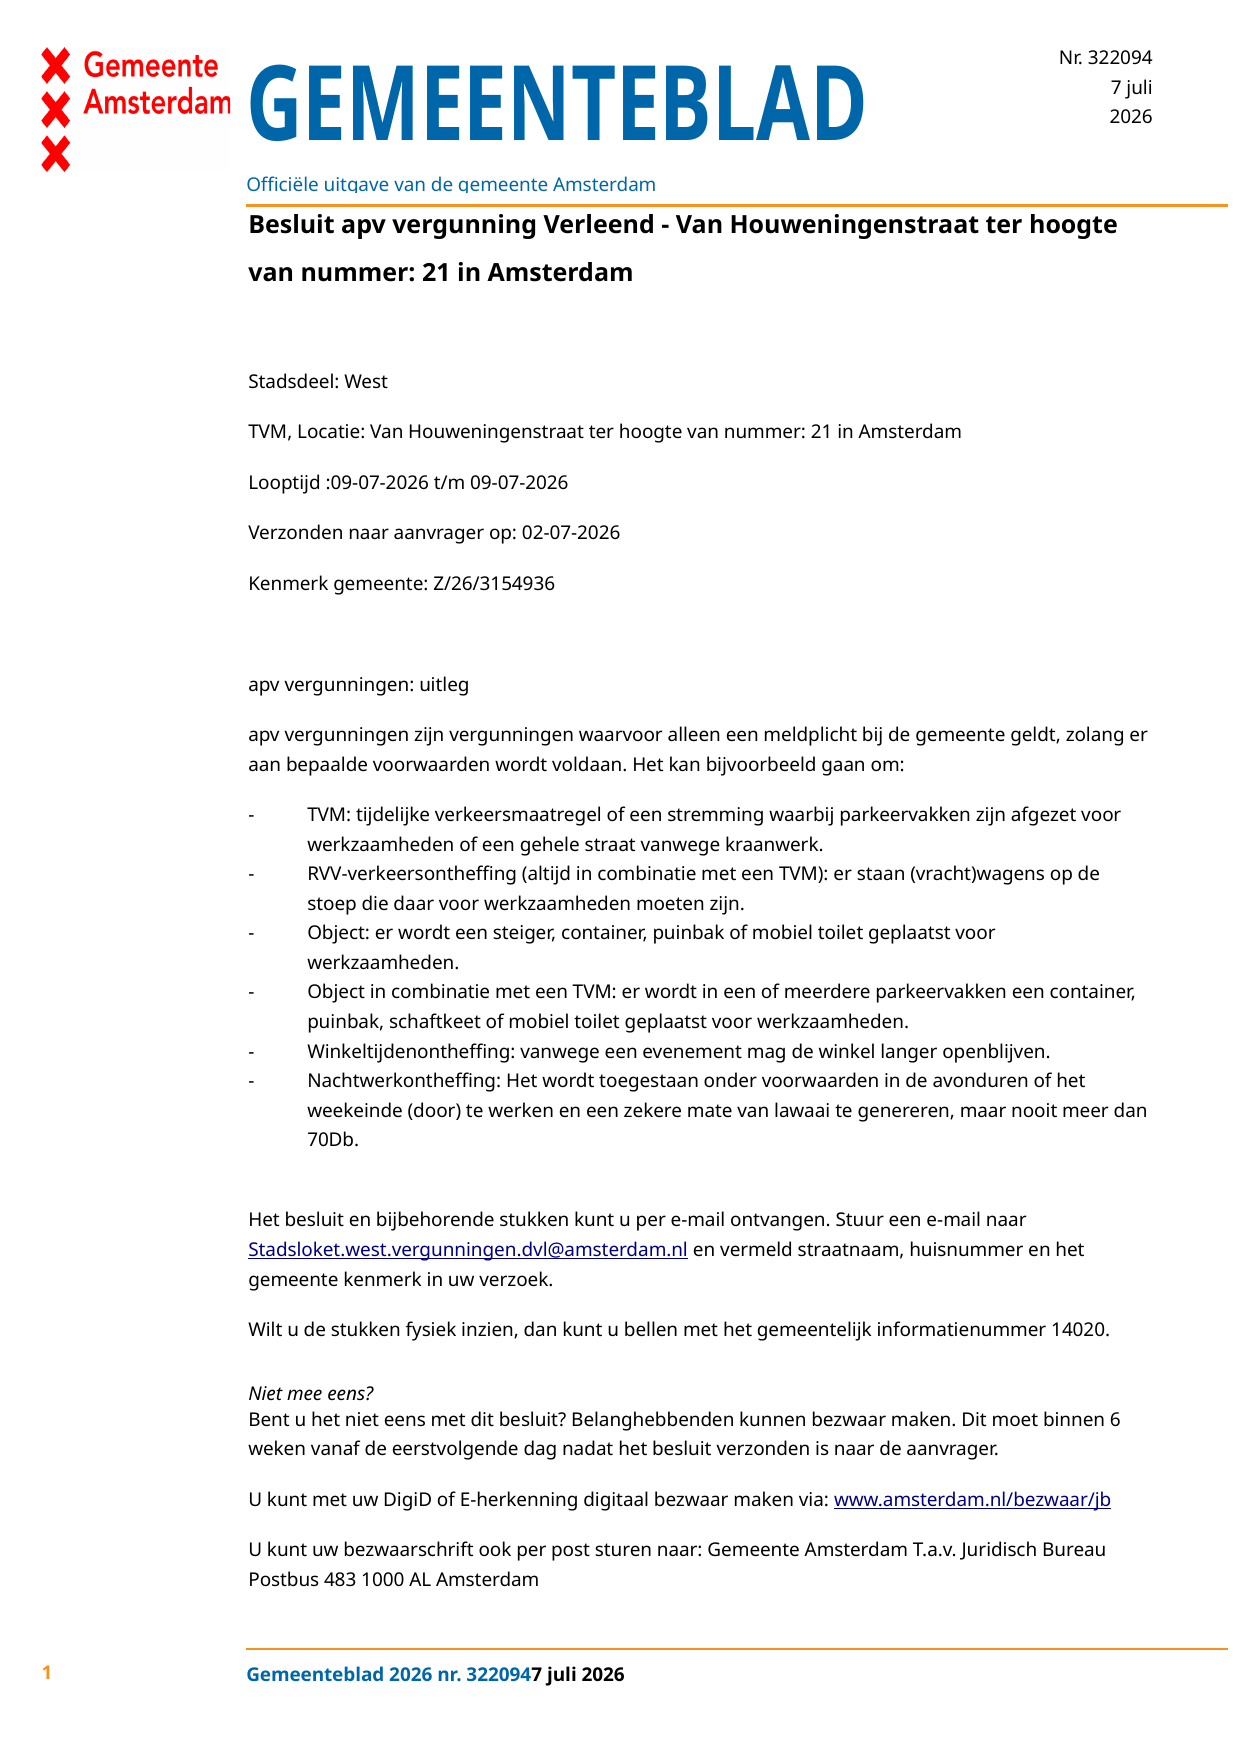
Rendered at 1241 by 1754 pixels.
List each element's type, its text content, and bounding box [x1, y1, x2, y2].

text Kenmerk gemeente: Z/26/3154936 [248, 570, 1152, 596]
text Looptijd :09-07-2026 t/m 09-07-2026 [248, 469, 1152, 495]
text Niet mee eens? [248, 1380, 1152, 1406]
text Wilt u de stukken fysiek inzien, dan kunt u bellen met het gemeentelijk informatienummer 14020. [248, 1316, 1152, 1342]
text Verzonden naar aanvrager op: 02-07-2026 [248, 519, 1152, 545]
text Stadsdeel: West [248, 368, 1152, 394]
text Het besluit en bijbehorende stukken kunt u per e-mail ontvangen. Stuur een e-mail naar Stadsloket.west.vergunningen.dvl@amsterdam.nl en vermeld straatnaam, huisnummer en het gemeente kenmerk in uw verzoek. [248, 1207, 1152, 1292]
text Bent u het niet eens met dit besluit? Belanghebbenden kunnen bezwaar maken. Dit moet binnen 6 weken vanaf de eerstvolgende dag nadat het besluit verzonden is naar de aanvrager. [248, 1406, 1152, 1461]
text apv vergunningen zijn vergunningen waarvoor alleen een meldplicht bij de gemeente geldt, zolang er aan bepaalde voorwaarden wordt voldaan. Het kan bijvoorbeeld gaan om: [248, 721, 1152, 777]
list Winkeltijdenontheffing: vanwege een evenement mag de winkel langer openblijven. [248, 1038, 1152, 1064]
text U kunt uw bezwaarschrift ook per post sturen naar: Gemeente Amsterdam T.a.v. Juridisch Bureau Postbus 483 1000 AL Amsterdam [248, 1536, 1152, 1592]
picture [41, 47, 231, 172]
list Nachtwerkontheffing: Het wordt toegestaan onder voorwaarden in de avonduren of het weekeinde (door) te werken en een zekere mate van lawaai te genereren, maar nooit meer dan 70Db. [248, 1067, 1152, 1152]
list RVV-verkeersontheffing (altijd in combinatie met een TVM): er staan (vracht)wagens op de stoep die daar voor werkzaamheden moeten zijn. [248, 860, 1152, 916]
list Object: er wordt een steiger, container, puinbak of mobiel toilet geplaatst voor werkzaamheden. [248, 919, 1152, 975]
text TVM, Locatie: Van Houweningenstraat ter hoogte van nummer: 21 in Amsterdam [248, 419, 1152, 444]
text Besluit apv vergunning Verleend - Van Houweningenstraat ter hoogte van nummer: 21 in Amsterdam [248, 207, 1152, 288]
text apv vergunningen: uitleg [248, 671, 1152, 697]
list Object in combinatie met een TVM: er wordt in een of meerdere parkeervakken een container, puinbak, schaftkeet of mobiel toilet geplaatst voor werkzaamheden. [248, 979, 1152, 1034]
list TVM: tijdelijke verkeersmaatregel of een stremming waarbij parkeervakken zijn afgezet voor werkzaamheden of een gehele straat vanwege kraanwerk. [248, 801, 1152, 857]
text U kunt met uw DigiD of E-herkenning digitaal bezwaar maken via: www.amsterdam.nl/bezwaar/jb [248, 1486, 1152, 1512]
